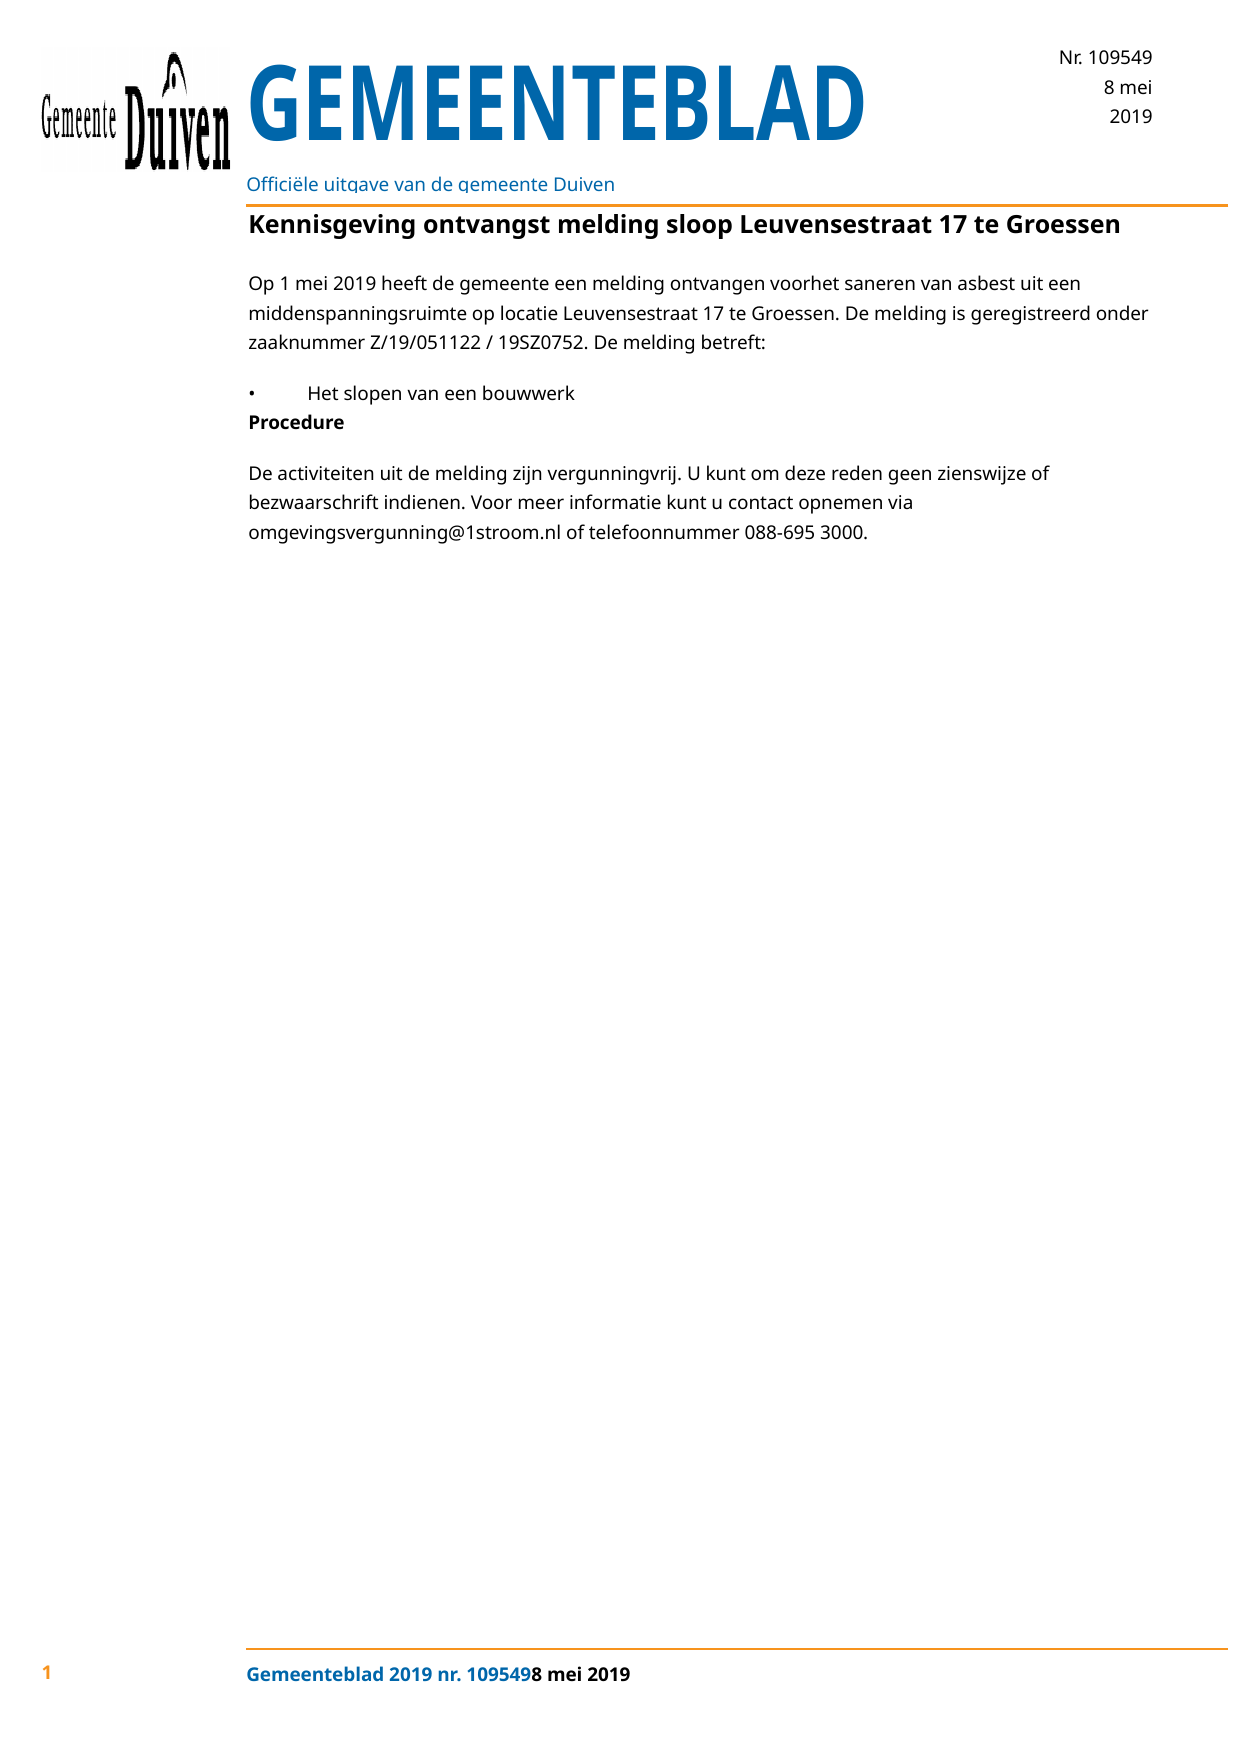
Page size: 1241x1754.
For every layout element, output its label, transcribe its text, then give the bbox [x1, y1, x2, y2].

text De activiteiten uit de melding zijn vergunningvrij. U kunt om deze reden geen zienswijze of bezwaarschrift indienen. Voor meer informatie kunt u contact opnemen via omgevingsvergunning@1stroom.nl of telefoonnummer 088-695 3000. [248, 460, 1152, 545]
text Kennisgeving ontvangst melding sloop Leuvensestraat 17 te Groessen [248, 207, 1152, 241]
list Het slopen van een bouwwerk [248, 380, 1152, 406]
text Op 1 mei 2019 heeft de gemeente een melding ontvangen voorhet saneren van asbest uit een middenspanningsruimte op locatie Leuvensestraat 17 te Groessen. De melding is geregistreerd onder zaaknummer Z/19/051122 / 19SZ0752. De melding betreft: [248, 270, 1152, 355]
picture [41, 47, 231, 172]
text Procedure [248, 409, 1152, 435]
